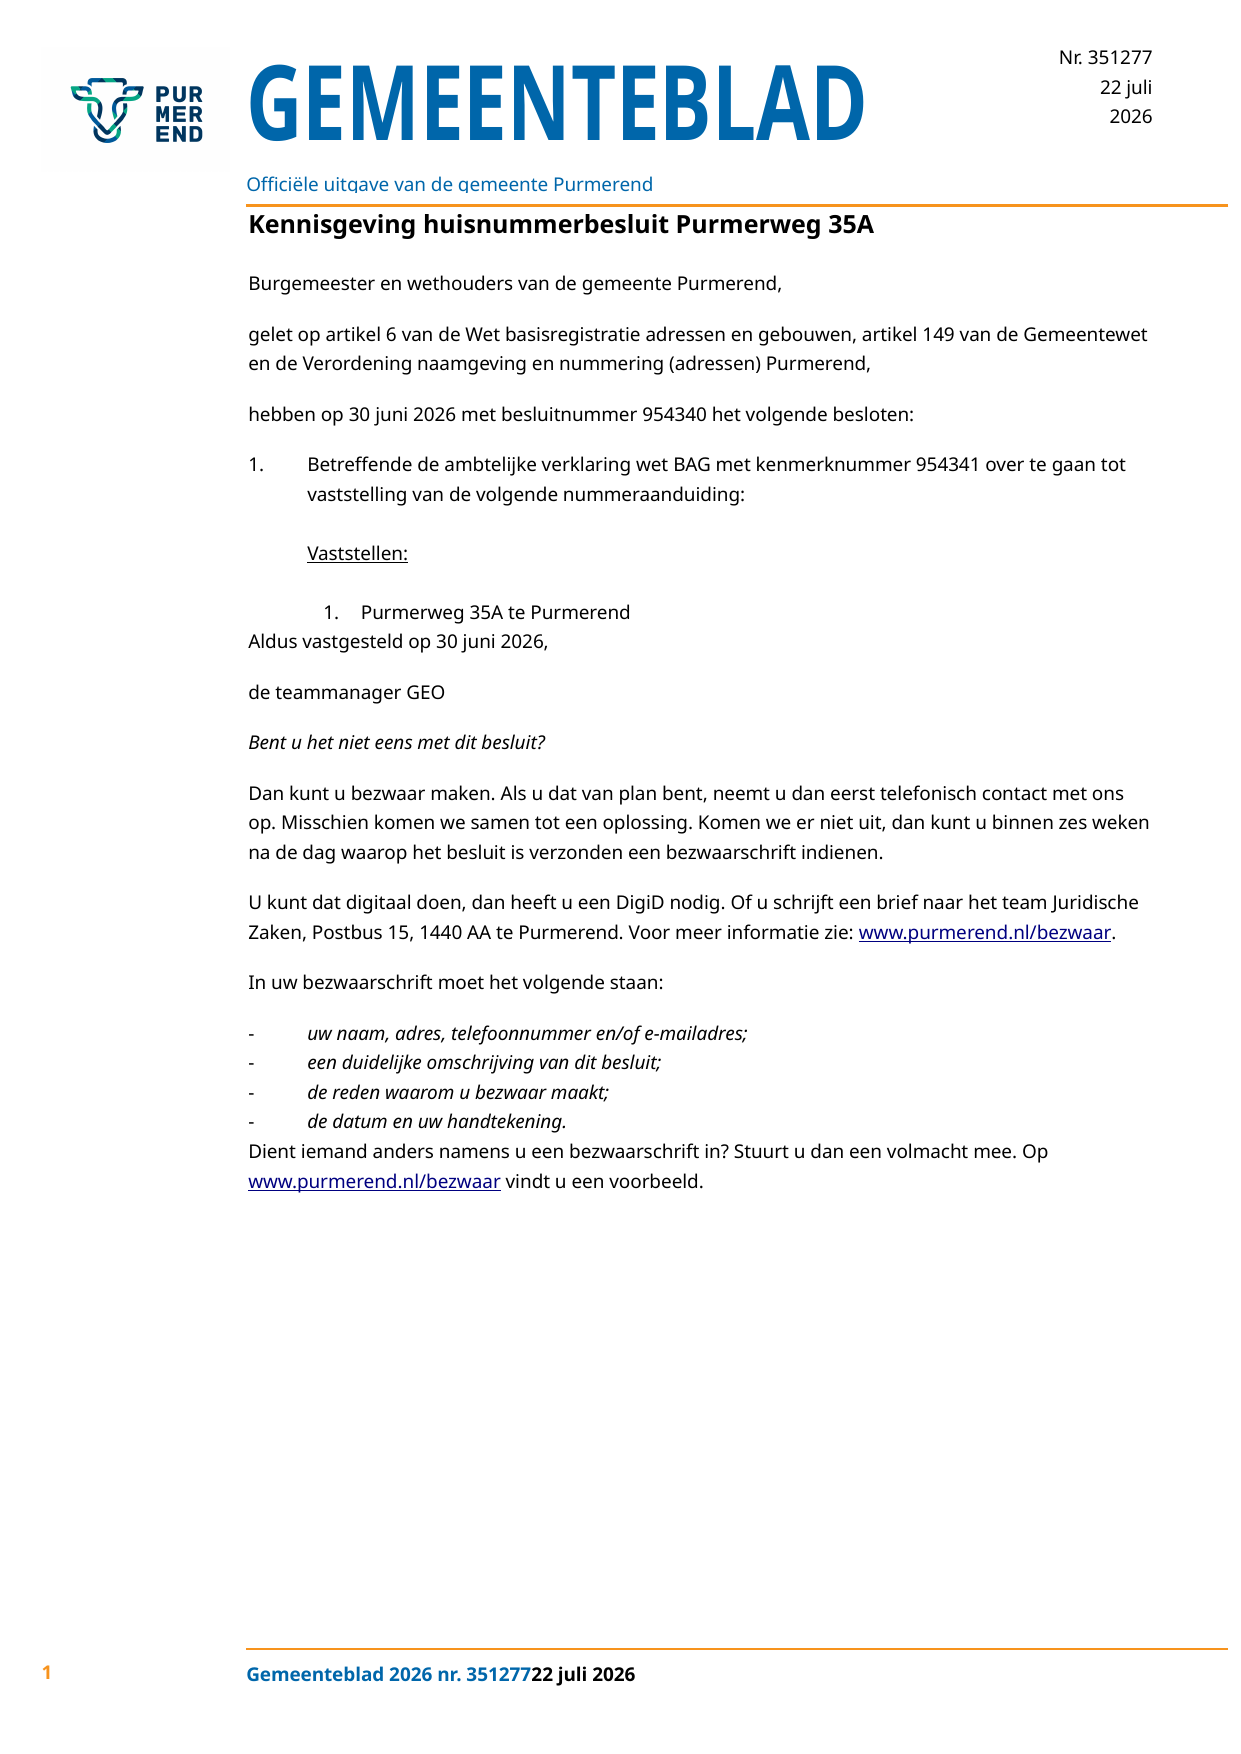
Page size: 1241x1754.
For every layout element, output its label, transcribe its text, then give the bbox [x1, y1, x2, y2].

text de teammanager GEO [248, 679, 1152, 705]
text hebben op 30 juni 2026 met besluitnummer 954340 het volgende besloten: [248, 401, 1152, 426]
list Vaststellen: [248, 540, 1152, 566]
list de datum en uw handtekening. [248, 1109, 1152, 1134]
text Kennisgeving huisnummerbesluit Purmerweg 35A [248, 207, 1152, 241]
list Betreffende de ambtelijke verklaring wet BAG met kenmerknummer 954341 over te gaan tot vaststelling van de volgende nummeraanduiding: [248, 451, 1152, 506]
text Dan kunt u bezwaar maken. Als u dat van plan bent, neemt u dan eerst telefonisch contact met ons op. Misschien komen we samen tot een oplossing. Komen we er niet uit, dan kunt u binnen zes weken na de dag waarop het besluit is verzonden een bezwaarschrift indienen. [248, 780, 1152, 865]
list een duidelijke omschrijving van dit besluit; [248, 1049, 1152, 1075]
list Purmerweg 35A te Purmerend [323, 599, 1152, 625]
text Burgemeester en wethouders van de gemeente Purmerend, [248, 270, 1152, 296]
text U kunt dat digitaal doen, dan heeft u een DigiD nodig. Of u schrijft een brief naar het team Juridische Zaken, Postbus 15, 1440 AA te Purmerend. Voor meer informatie zie: www.purmerend.nl/bezwaar. [248, 889, 1152, 945]
text Dient iemand anders namens u een bezwaarschrift in? Stuurt u dan een volmacht mee. Op www.purmerend.nl/bezwaar vindt u een voorbeeld. [248, 1138, 1152, 1193]
text Aldus vastgesteld op 30 juni 2026, [248, 629, 1152, 654]
text In uw bezwaarschrift moet het volgende staan: [248, 969, 1152, 995]
text Bent u het niet eens met dit besluit? [248, 729, 1152, 755]
text gelet op artikel 6 van de Wet basisregistratie adressen en gebouwen, artikel 149 van de Gemeentewet en de Verordening naamgeving en nummering (adressen) Purmerend, [248, 321, 1152, 376]
picture [41, 47, 231, 172]
list uw naam, adres, telefoonnummer en/of e-mailadres; [248, 1020, 1152, 1046]
list de reden waarom u bezwaar maakt; [248, 1079, 1152, 1105]
